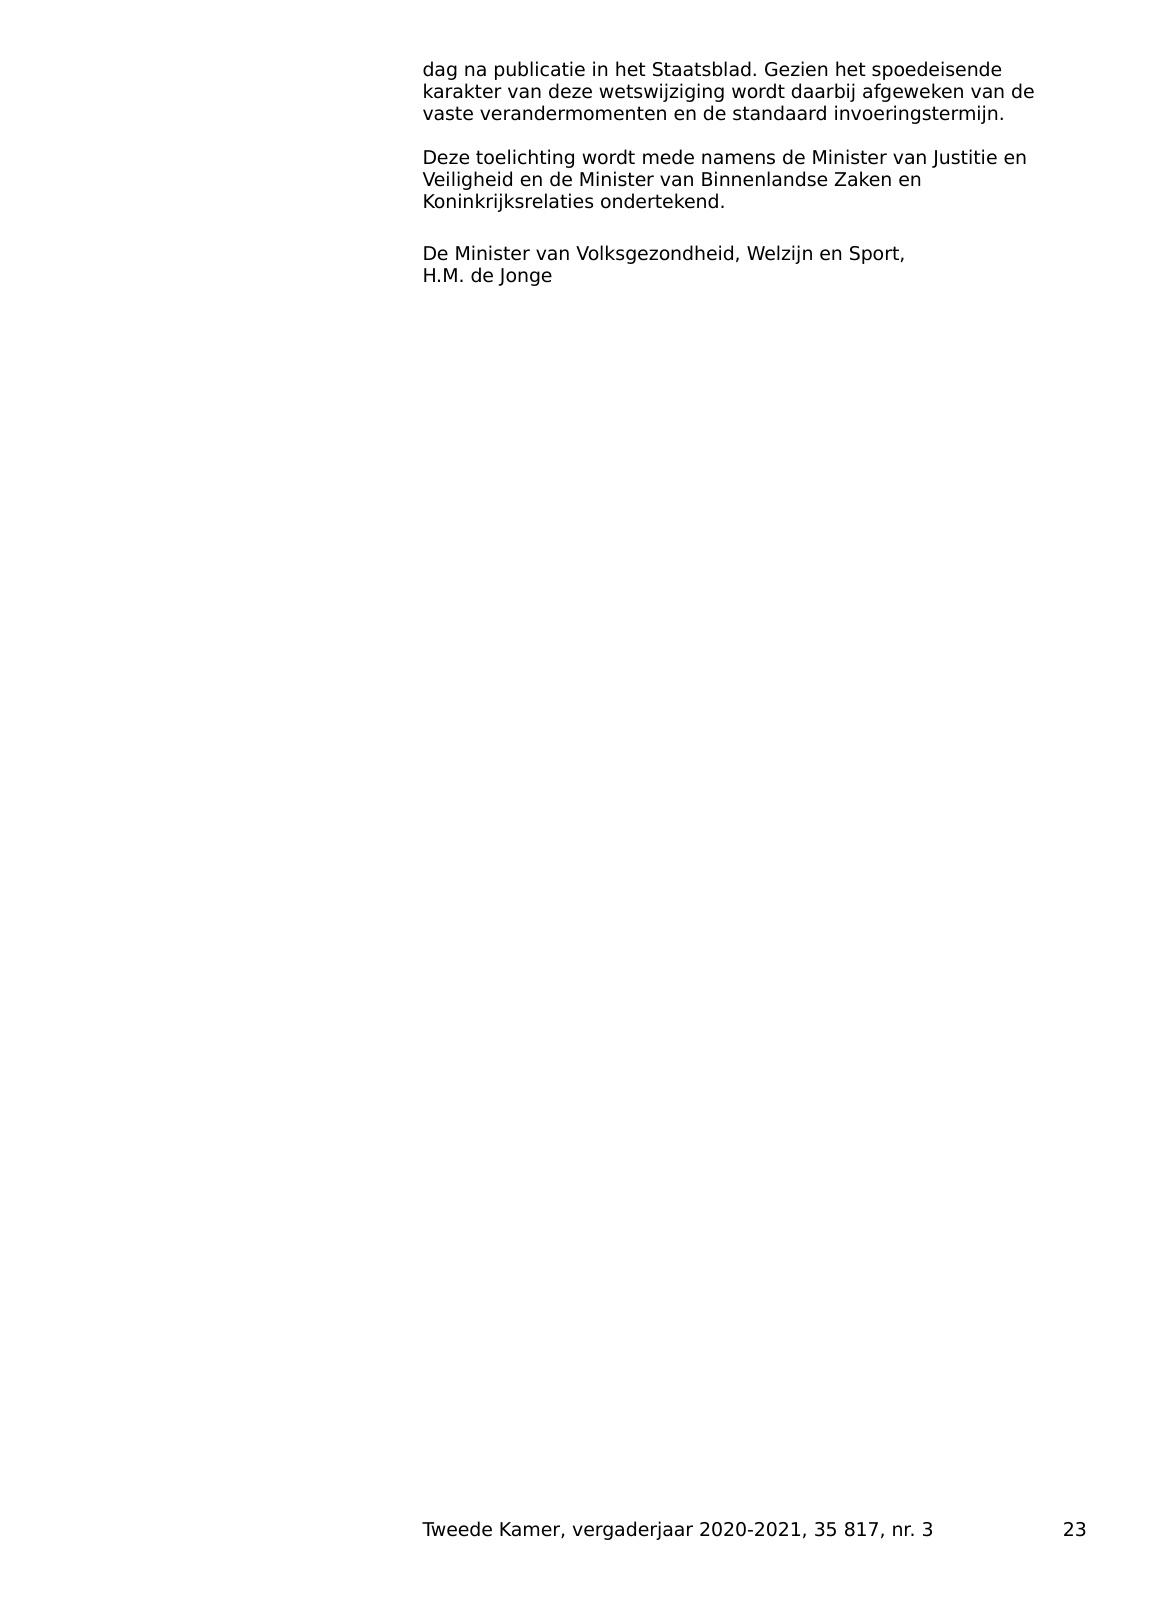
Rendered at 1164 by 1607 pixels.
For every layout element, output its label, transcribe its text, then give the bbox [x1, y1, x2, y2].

text De Minister van Volksgezondheid, Welzijn en Sport, H.M. de Jonge [422, 243, 1087, 287]
text Deze toelichting wordt mede namens de Minister van Justitie en Veiligheid en de Minister van Binnenlandse Zaken en Koninkrijksrelaties ondertekend. [422, 147, 1087, 213]
text dag na publicatie in het Staatsblad. Gezien het spoedeisende karakter van deze wetswijziging wordt daarbij afgeweken van de vaste verandermomenten en de standaard invoeringstermijn. [422, 59, 1087, 125]
